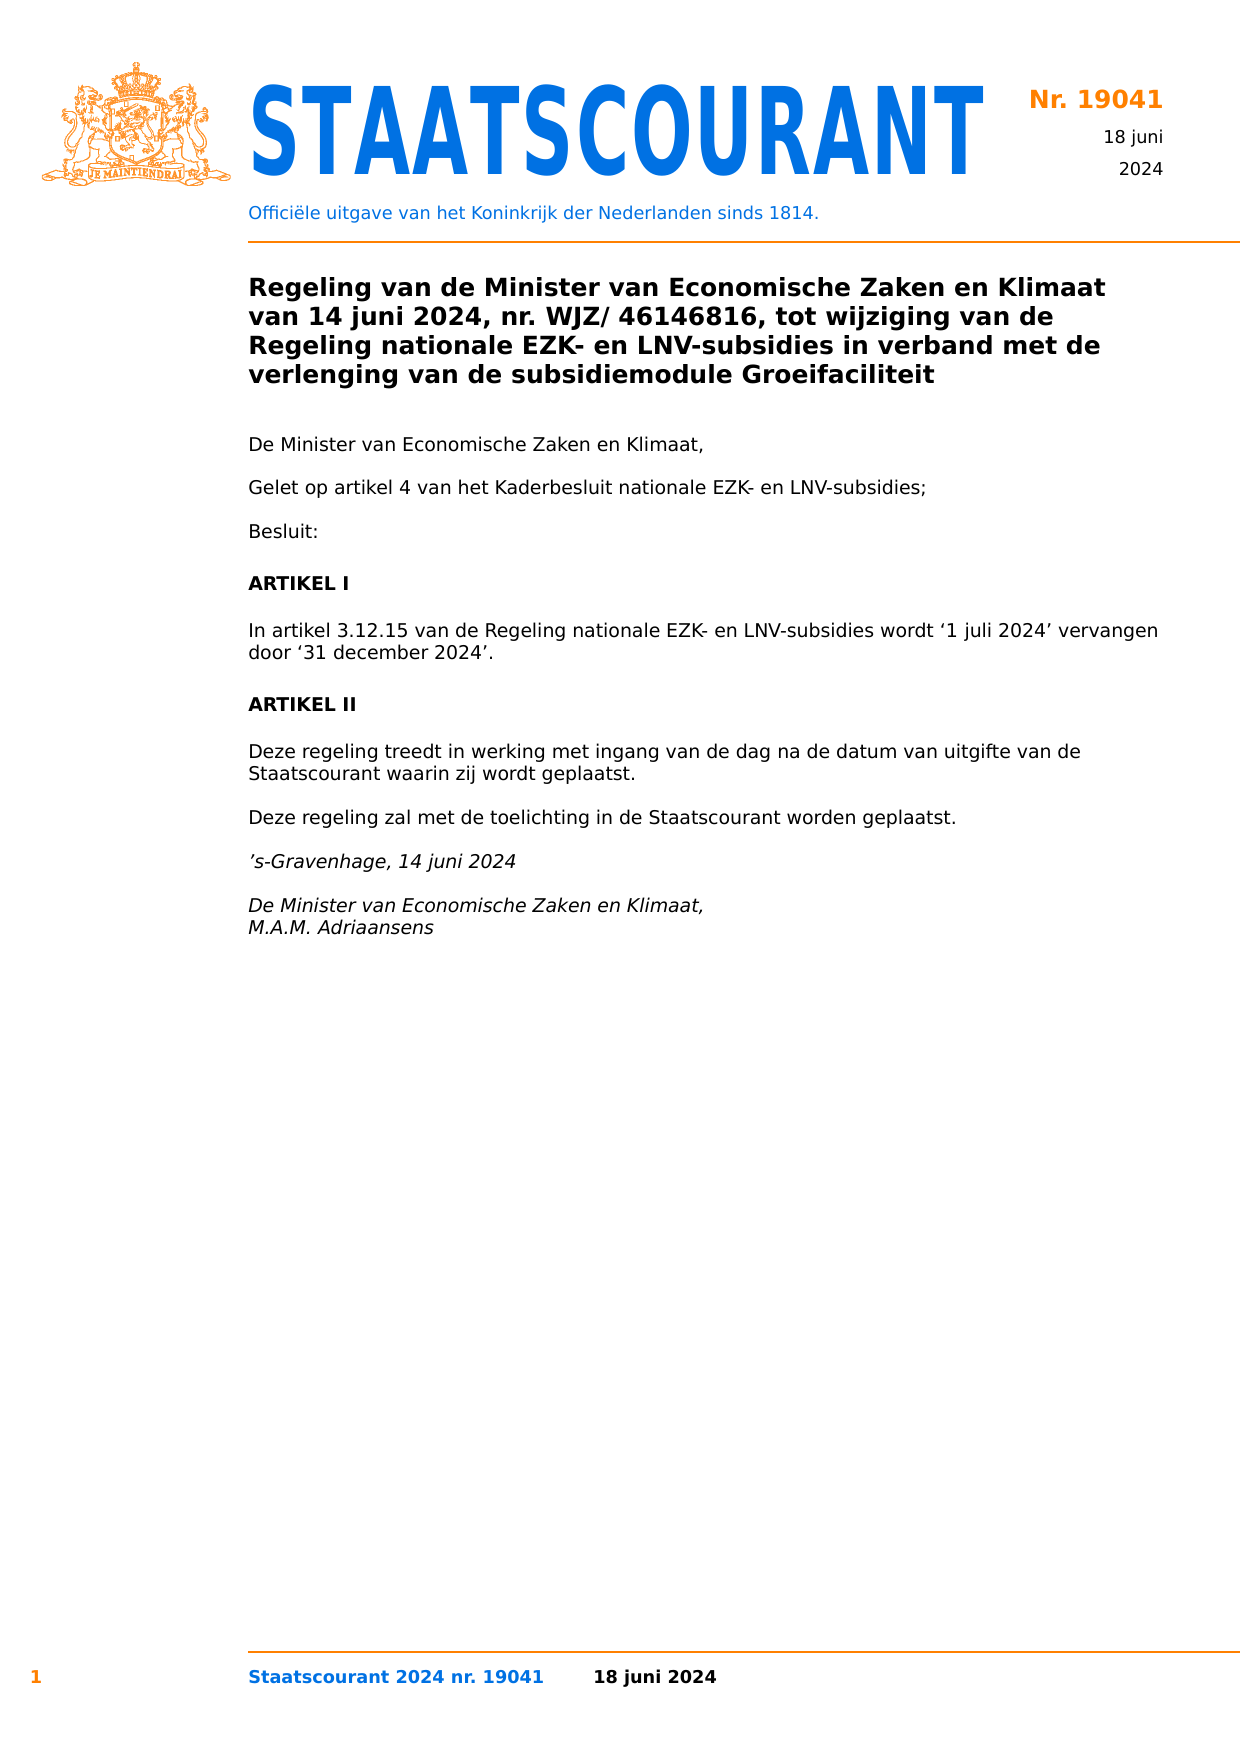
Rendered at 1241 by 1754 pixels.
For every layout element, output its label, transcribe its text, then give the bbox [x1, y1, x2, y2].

text Besluit: [248, 521, 1163, 543]
text Deze regeling treedt in werking met ingang van de dag na de datum van uitgifte van de Staatscourant waarin zij wordt geplaatst. [248, 741, 1163, 785]
table_cell 2024 [998, 153, 1240, 203]
text ’s-Gravenhage, 14 juni 2024 [248, 851, 1163, 873]
subtitle Regeling van de Minister van Economische Zaken en Klimaat van 14 juni 2024, nr. WJZ/ 46146816, tot wijziging van de Regeling nationale EZK- en LNV-subsidies in verband met de verlenging van de subsidiemodule Groeifaciliteit [248, 273, 1163, 390]
subtitle ARTIKEL I [248, 573, 1163, 595]
text In artikel 3.12.15 van de Regeling nationale EZK- en LNV-subsidies wordt ‘1 juli 2024’ vervangen door ‘31 december 2024’. [248, 620, 1163, 664]
text De Minister van Economische Zaken en Klimaat, M.A.M. Adriaansens [248, 894, 1163, 938]
table_cell Officiële uitgave van het Koninkrijk der Nederlanden sinds 1814. [248, 203, 1240, 241]
text Gelet op artikel 4 van het Kaderbesluit nationale EZK- en LNV-subsidies; [248, 477, 1163, 499]
text Deze regeling zal met de toelichting in de Staatscourant worden geplaatst. [248, 807, 1163, 829]
table_cell 18 juni [998, 121, 1240, 153]
table_header [25, 62, 248, 241]
subtitle ARTIKEL II [248, 694, 1163, 716]
table_header Nr. 19041 [998, 62, 1240, 121]
picture [41, 62, 231, 186]
text De Minister van Economische Zaken en Klimaat, [248, 433, 1163, 455]
table_header STAATSCOURANT [248, 62, 998, 203]
